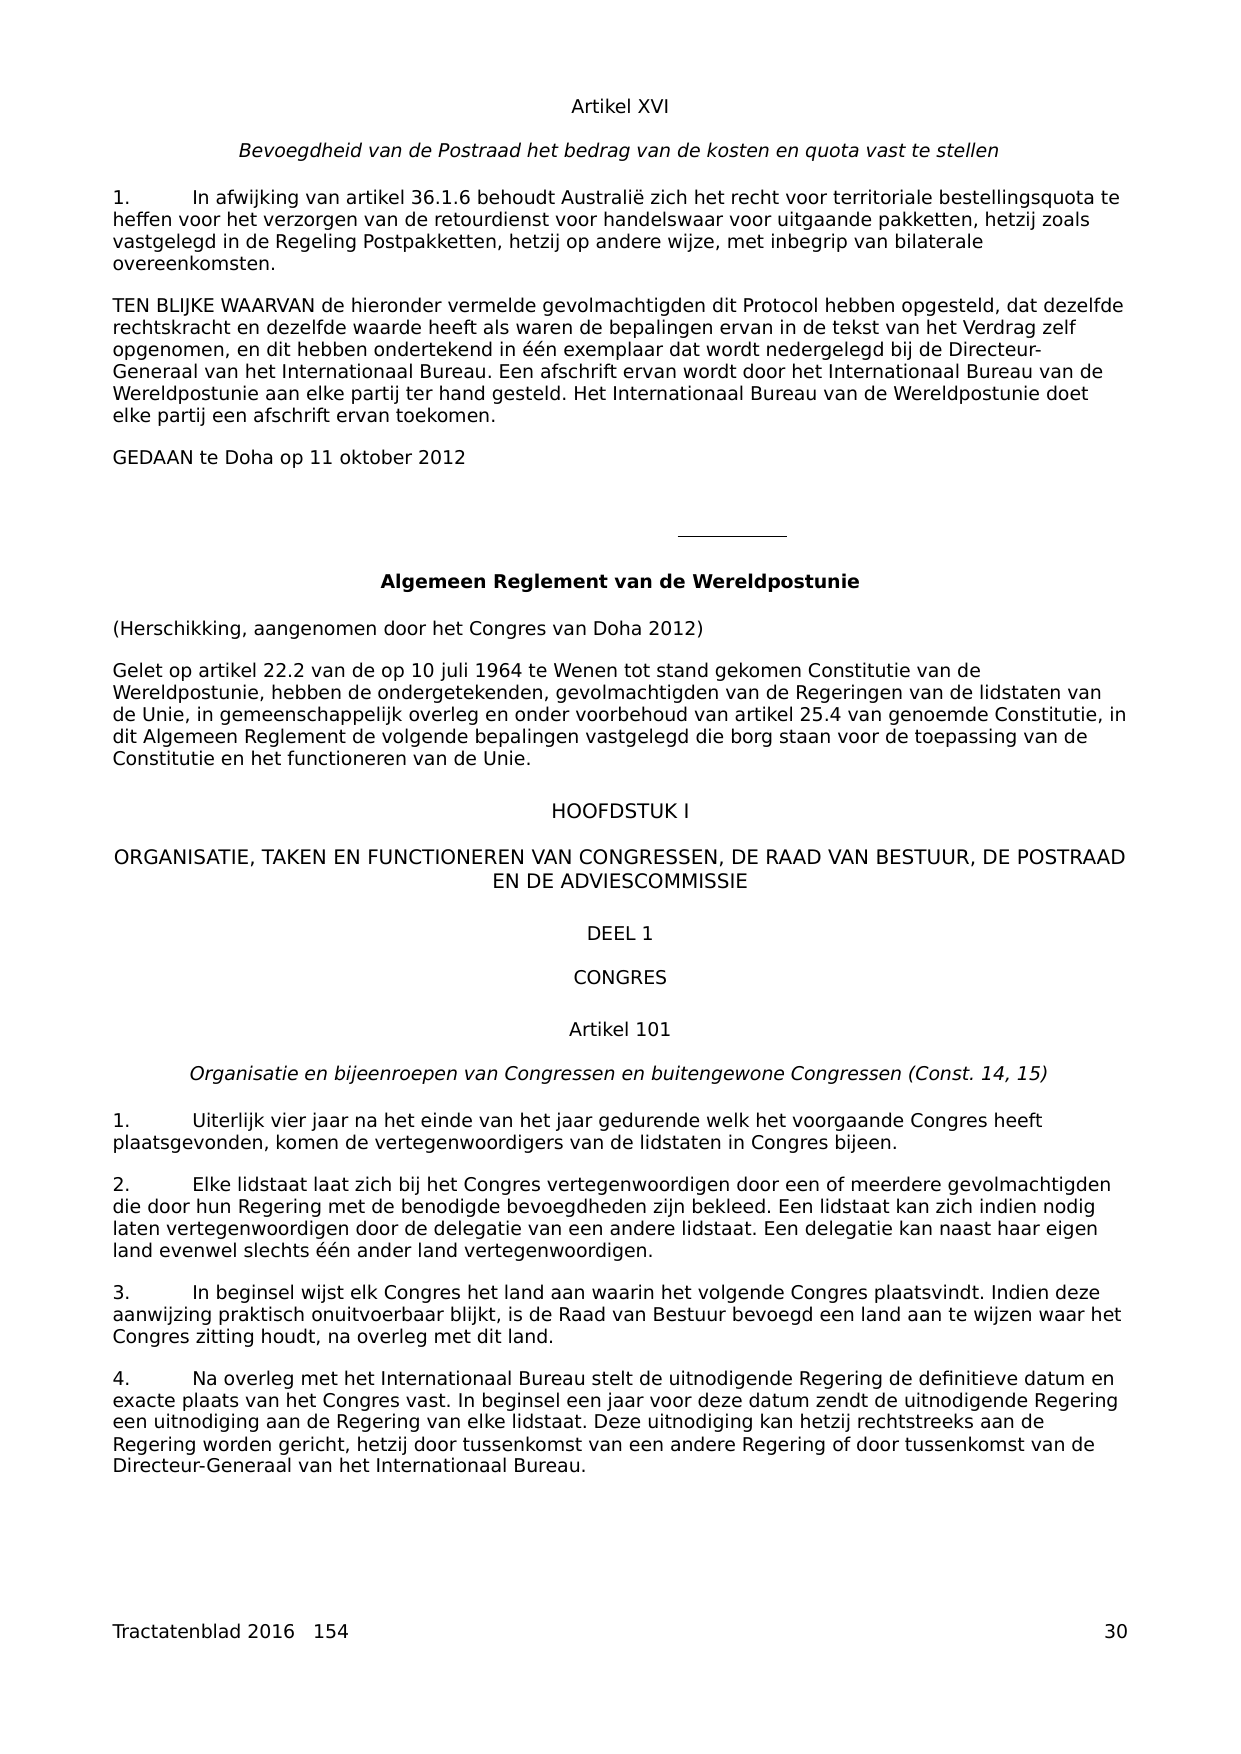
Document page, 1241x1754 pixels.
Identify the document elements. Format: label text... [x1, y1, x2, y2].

text 2. Elke lidstaat laat zich bij het Congres vertegenwoordigen door een of meerdere gevolmachtigden die door hun Regering met de benodigde bevoegdheden zijn bekleed. Een lidstaat kan zich indien nodig laten vertegenwoordigen door de delegatie van een andere lidstaat. Een delegatie kan naast haar eigen land evenwel slechts één ander land vertegenwoordigen. [112, 1174, 1128, 1262]
subtitle Algemeen Reglement van de Wereldpostunie [112, 571, 1128, 593]
text Gelet op artikel 22.2 van de op 10 juli 1964 te Wenen tot stand gekomen Constitutie van de Wereldpostunie, hebben de ondergetekenden, gevolmachtigden van de Regeringen van de lidstaten van de Unie, in gemeenschappelijk overleg en onder voorbehoud van artikel 25.4 van genoemde Constitutie, in dit Algemeen Reglement de volgende bepalingen vastgelegd die borg staan voor de toepassing van de Constitutie en het functioneren van de Unie. [112, 659, 1128, 769]
text GEDAAN te Doha op 11 oktober 2012 [112, 447, 1128, 469]
subtitle DEEL 1 CONGRES [112, 923, 1128, 989]
subtitle Artikel 101 Organisatie en bijeenroepen van Congressen en buitengewone Congressen (Const. 14, 15) [112, 1019, 1128, 1085]
text 1. Uiterlijk vier jaar na het einde van het jaar gedurende welk het voorgaande Congres heeft plaatsgevonden, komen de vertegenwoordigers van de lidstaten in Congres bijeen. [112, 1110, 1128, 1154]
text 1. In afwijking van artikel 36.1.6 behoudt Australië zich het recht voor territoriale bestellingsquota te heffen voor het verzorgen van de retourdienst voor handelswaar voor uitgaande pakketten, hetzij zoals vastgelegd in de Regeling Postpakketten, hetzij op andere wijze, met inbegrip van bilaterale overeenkomsten. [112, 187, 1128, 275]
text 3. In beginsel wijst elk Congres het land aan waarin het volgende Congres plaatsvindt. Indien deze aanwijzing praktisch onuitvoerbaar blijkt, is de Raad van Bestuur bevoegd een land aan te wijzen waar het Congres zitting houdt, na overleg met dit land. [112, 1282, 1128, 1347]
text TEN BLIJKE WAARVAN de hieronder vermelde gevolmachtigden dit Protocol hebben opgesteld, dat dezelfde rechtskracht en dezelfde waarde heeft als waren de bepalingen ervan in de tekst van het Verdrag zelf opgenomen, en dit hebben ondertekend in één exemplaar dat wordt nedergelegd bij de Directeur-Generaal van het Internationaal Bureau. Een afschrift ervan wordt door het Internationaal Bureau van de Wereldpostunie aan elke partij ter hand gesteld. Het Internationaal Bureau van de Wereldpostunie doet elke partij een afschrift ervan toekomen. [112, 295, 1128, 427]
subtitle Artikel XVI Bevoegdheid van de Postraad het bedrag van de kosten en quota vast te stellen [112, 96, 1128, 162]
text (Herschikking, aangenomen door het Congres van Doha 2012) [112, 618, 1128, 639]
text 4. Na overleg met het Internationaal Bureau stelt de uitnodigende Regering de definitieve datum en exacte plaats van het Congres vast. In beginsel een jaar voor deze datum zendt de uitnodigende Regering een uitnodiging aan de Regering van elke lidstaat. Deze uitnodiging kan hetzij rechtstreeks aan de Regering worden gericht, hetzij door tussenkomst van een andere Regering of door tussenkomst van de Directeur-Generaal van het Internationaal Bureau. [112, 1367, 1128, 1477]
subtitle HOOFDSTUK I ORGANISATIE, TAKEN EN FUNCTIONEREN VAN CONGRESSEN, DE RAAD VAN BESTUUR, DE POSTRAAD EN DE ADVIESCOMMISSIE [112, 799, 1128, 893]
